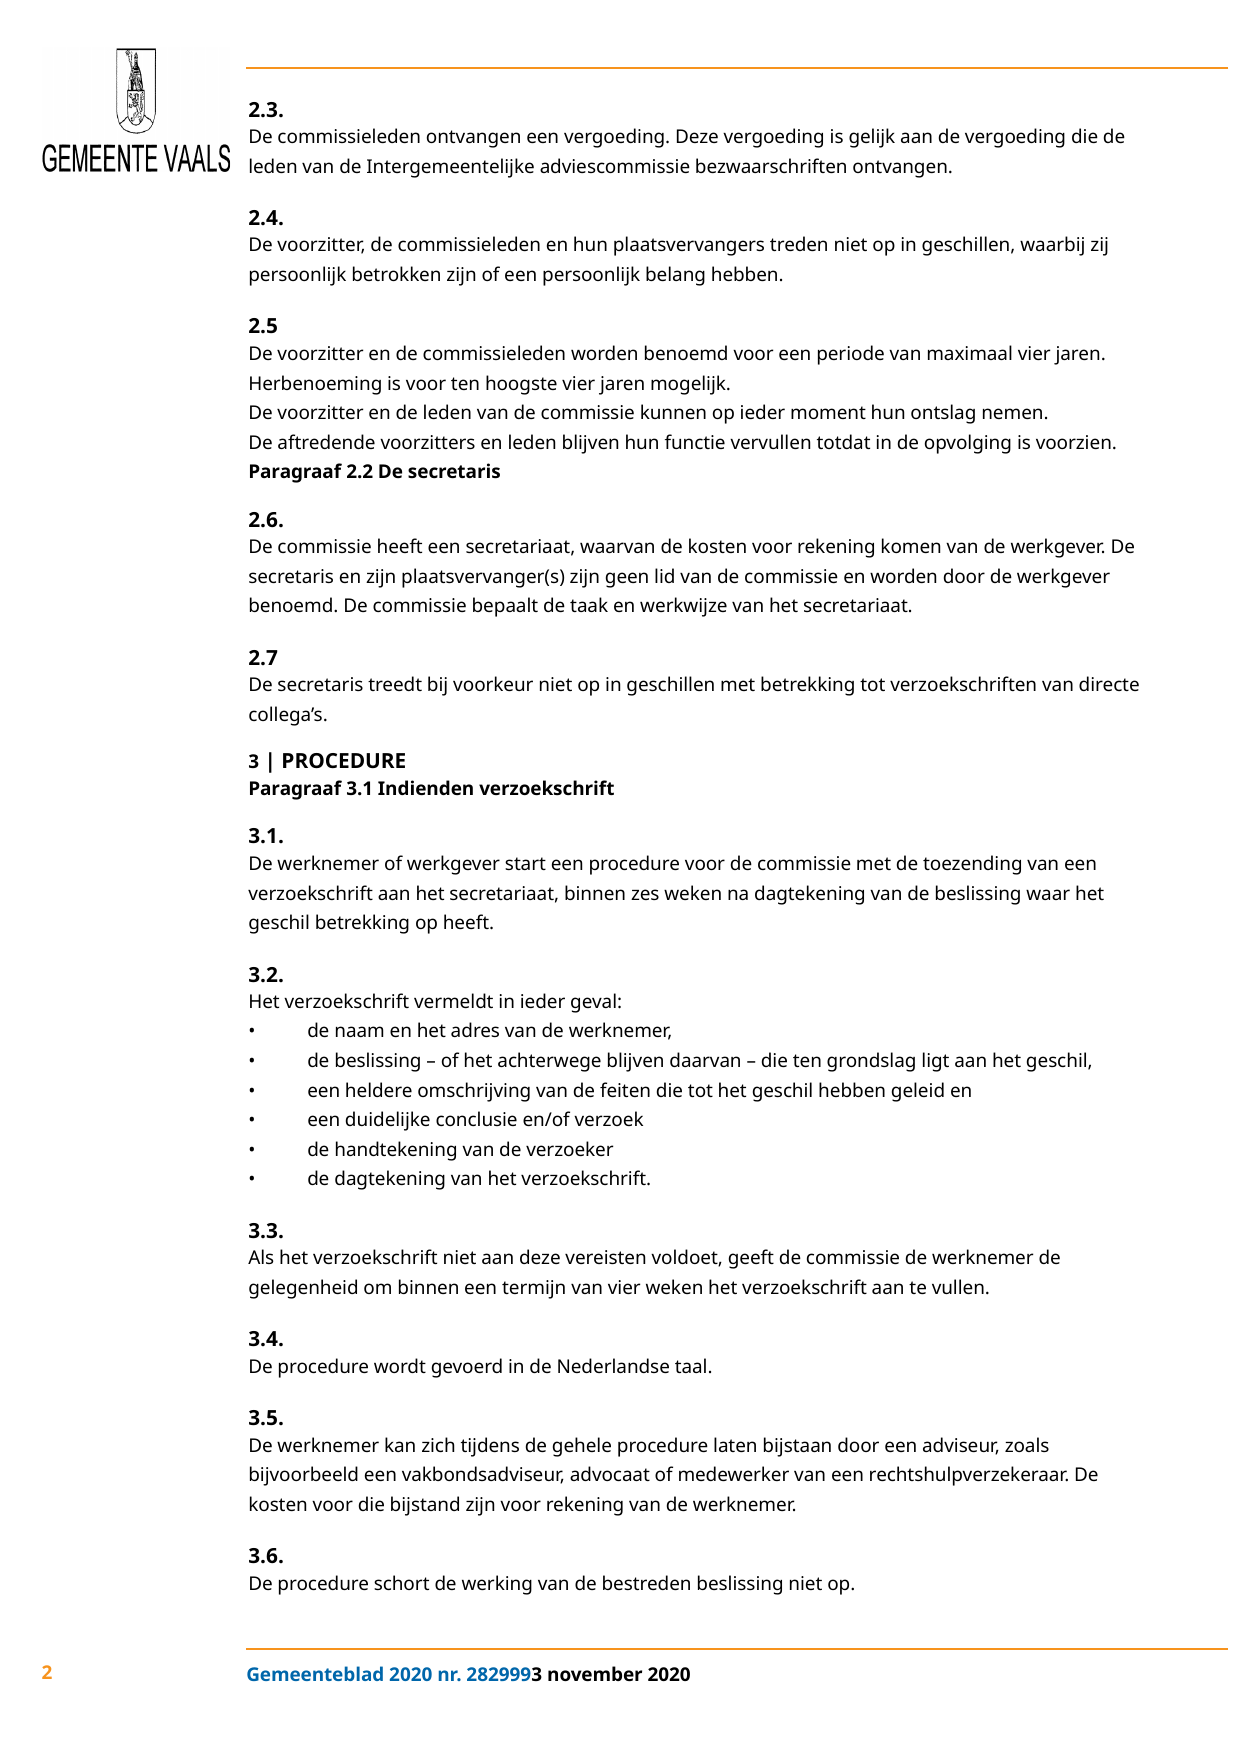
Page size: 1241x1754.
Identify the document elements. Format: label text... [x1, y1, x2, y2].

picture [41, 47, 231, 172]
text De werknemer of werkgever start een procedure voor de commissie met de toezending van een verzoekschrift aan het secretariaat, binnen zes weken na dagtekening van de beslissing waar het geschil betrekking op heeft. [248, 850, 1152, 935]
text Paragraaf 2.2 De secretaris [248, 458, 1152, 484]
text 2.7 [248, 643, 1152, 671]
text De voorzitter en de commissieleden worden benoemd voor een periode van maximaal vier jaren. Herbenoeming is voor ten hoogste vier jaren mogelijk. [248, 340, 1152, 395]
text 3.4. [248, 1324, 1152, 1353]
text 2.5 [248, 312, 1152, 340]
text De procedure wordt gevoerd in de Nederlandse taal. [248, 1353, 1152, 1379]
text Het verzoekschrift vermeldt in ieder geval: [248, 988, 1152, 1014]
list de naam en het adres van de werknemer, [248, 1018, 1152, 1043]
text Als het verzoekschrift niet aan deze vereisten voldoet, geeft de commissie de werknemer de gelegenheid om binnen een termijn van vier weken het verzoekschrift aan te vullen. [248, 1244, 1152, 1300]
text 2.4. [248, 203, 1152, 232]
text 3 | PROCEDURE [248, 747, 1152, 775]
list een heldere omschrijving van de feiten die tot het geschil hebben geleid en [248, 1077, 1152, 1103]
text 3.5. [248, 1403, 1152, 1432]
text 2.3. [248, 95, 1152, 123]
list de dagtekening van het verzoekschrift. [248, 1166, 1152, 1191]
text De voorzitter en de leden van de commissie kunnen op ieder moment hun ontslag nemen. [248, 399, 1152, 425]
text De aftredende voorzitters en leden blijven hun functie vervullen totdat in de opvolging is voorzien. [248, 429, 1152, 454]
text Paragraaf 3.1 Indienden verzoekschrift [248, 775, 1152, 801]
list de handtekening van de verzoeker [248, 1136, 1152, 1162]
text De procedure schort de werking van de bestreden beslissing niet op. [248, 1570, 1152, 1596]
text 3.1. [248, 822, 1152, 850]
text De commissie heeft een secretariaat, waarvan de kosten voor rekening komen van de werkgever. De secretaris en zijn plaatsvervanger(s) zijn geen lid van de commissie en worden door de werkgever benoemd. De commissie bepaalt de taak en werkwijze van het secretariaat. [248, 533, 1152, 618]
text De commissieleden ontvangen een vergoeding. Deze vergoeding is gelijk aan de vergoeding die de leden van de Intergemeentelijke adviescommissie bezwaarschriften ontvangen. [248, 123, 1152, 178]
text 3.2. [248, 960, 1152, 988]
text 2.6. [248, 505, 1152, 533]
text 3.3. [248, 1216, 1152, 1244]
text 3.6. [248, 1541, 1152, 1570]
text De voorzitter, de commissieleden en hun plaatsvervangers treden niet op in geschillen, waarbij zij persoonlijk betrokken zijn of een persoonlijk belang hebben. [248, 232, 1152, 287]
list een duidelijke conclusie en/of verzoek [248, 1106, 1152, 1132]
text De secretaris treedt bij voorkeur niet op in geschillen met betrekking tot verzoekschriften van directe collega’s. [248, 671, 1152, 727]
list de beslissing – of het achterwege blijven daarvan – die ten grondslag ligt aan het geschil, [248, 1047, 1152, 1073]
text De werknemer kan zich tijdens de gehele procedure laten bijstaan door een adviseur, zoals bijvoorbeeld een vakbondsadviseur, advocaat of medewerker van een rechtshulpverzekeraar. De kosten voor die bijstand zijn voor rekening van de werknemer. [248, 1432, 1152, 1517]
